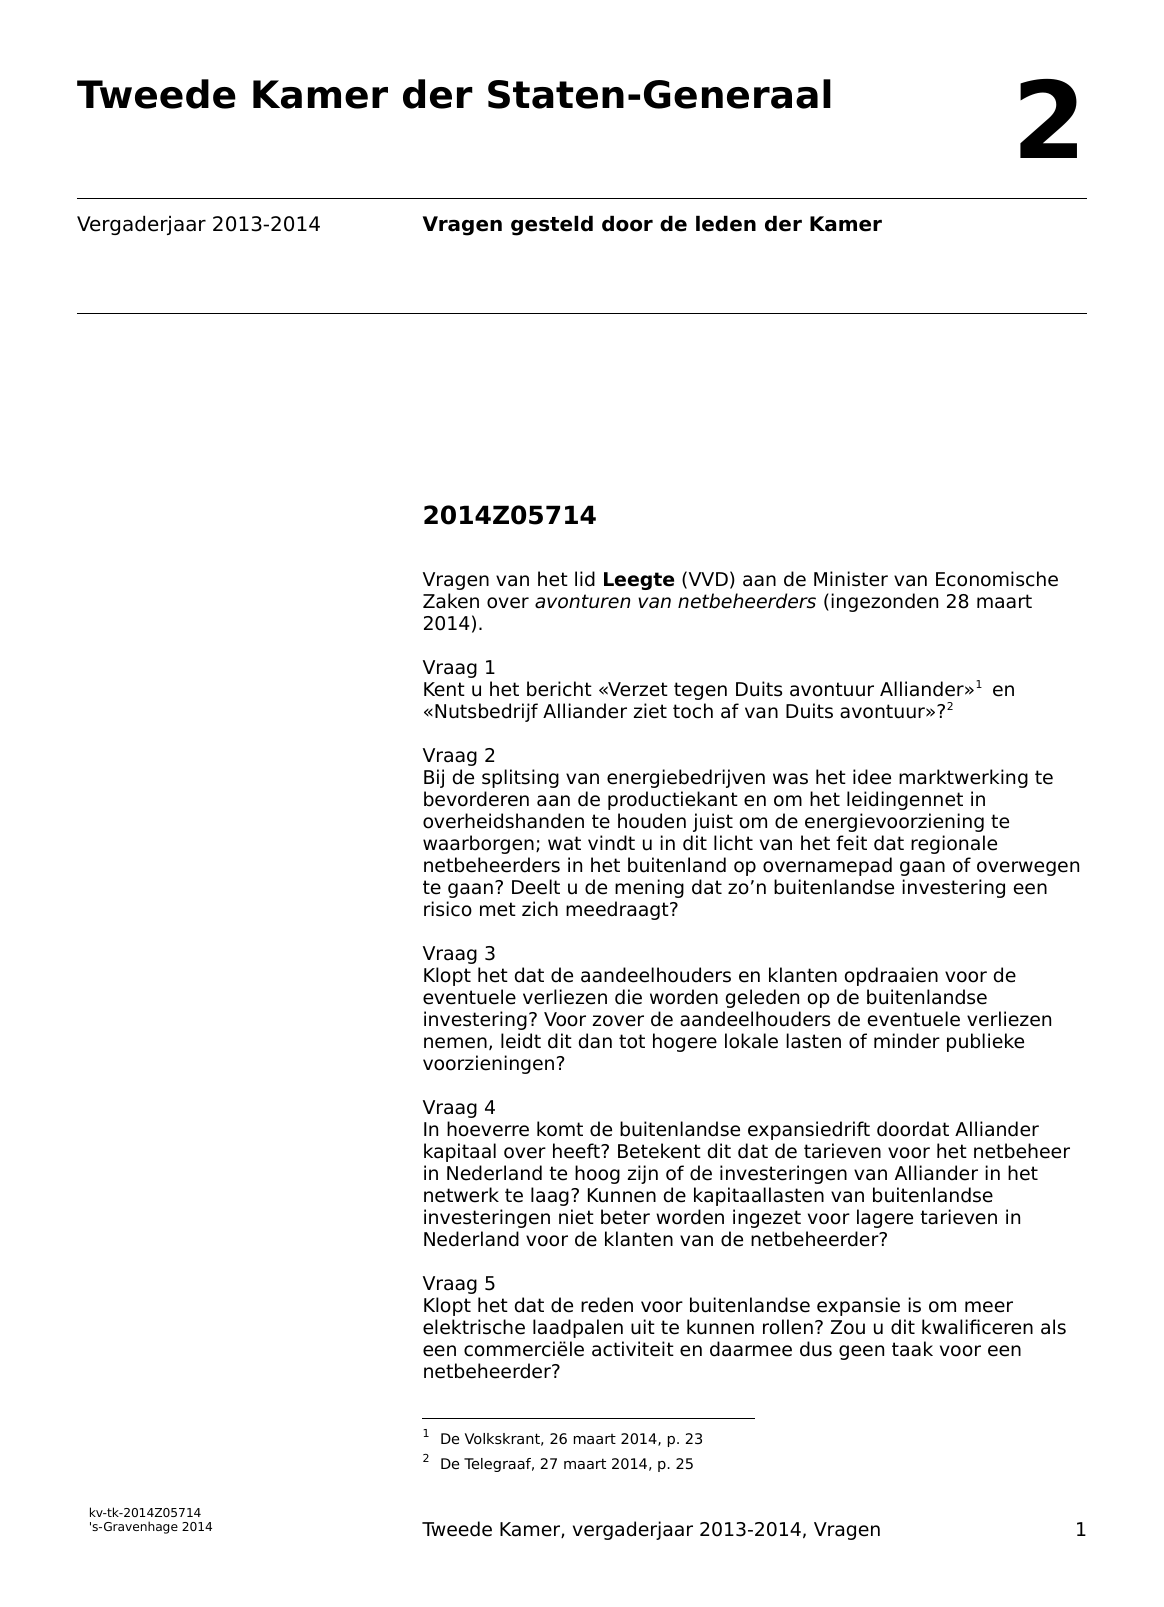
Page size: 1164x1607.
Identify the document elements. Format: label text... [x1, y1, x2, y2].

text In hoeverre komt de buitenlandse expansiedrift doordat Alliander kapitaal over heeft? Betekent dit dat de tarieven voor het netbeheer in Nederland te hoog zijn of de investeringen van Alliander in het netwerk te laag? Kunnen de kapitaallasten van buitenlandse investeringen niet beter worden ingezet voor lagere tarieven in Nederland voor de klanten van de netbeheerder? [422, 1119, 1087, 1251]
text Bij de splitsing van energiebedrijven was het idee marktwerking te bevorderen aan de productiekant en om het leidingennet in overheidshanden te houden juist om de energievoorziening te waarborgen; wat vindt u in dit licht van het feit dat regionale netbeheerders in het buitenland op overnamepad gaan of overwegen te gaan? Deelt u de mening dat zo’n buitenlandse investering een risico met zich meedraagt? [422, 767, 1087, 921]
text 2014Z05714 [422, 501, 1087, 531]
text Vraag 1 [422, 657, 1087, 679]
text Kent u het bericht «Verzet tegen Duits avontuur Alliander» en «Nutsbedrijf Alliander ziet toch af van Duits avontuur»? [422, 679, 1087, 723]
text De Volkskrant, 26 maart 2014, p. 23 [422, 1427, 1087, 1449]
text Vraag 3 [422, 943, 1087, 965]
text Vragen van het lid Leegte (VVD) aan de Minister van Economische Zaken over avonturen van netbeheerders (ingezonden 28 maart 2014). [422, 569, 1087, 635]
table_cell Vragen gesteld door de leden der Kamer [422, 199, 1087, 313]
text Klopt het dat de reden voor buitenlandse expansie is om meer elektrische laadpalen uit te kunnen rollen? Zou u dit kwalificeren als een commerciële activiteit en daarmee dus geen taak voor een netbeheerder? [422, 1295, 1087, 1383]
table_header Tweede Kamer der Staten-Generaal [77, 59, 886, 198]
table_header 2 [886, 59, 1087, 198]
text 's-Gravenhage 2014 [88, 1520, 323, 1534]
text Vraag 4 [422, 1097, 1087, 1119]
text Vraag 5 [422, 1273, 1087, 1295]
table_cell Vergaderjaar 2013-2014 [77, 199, 422, 313]
text De Telegraaf, 27 maart 2014, p. 25 [422, 1452, 1087, 1474]
text Vraag 2 [422, 745, 1087, 767]
text kv-tk-2014Z05714 [88, 1506, 323, 1520]
text Klopt het dat de aandeelhouders en klanten opdraaien voor de eventuele verliezen die worden geleden op de buitenlandse investering? Voor zover de aandeelhouders de eventuele verliezen nemen, leidt dit dan tot hogere lokale lasten of minder publieke voorzieningen? [422, 965, 1087, 1075]
